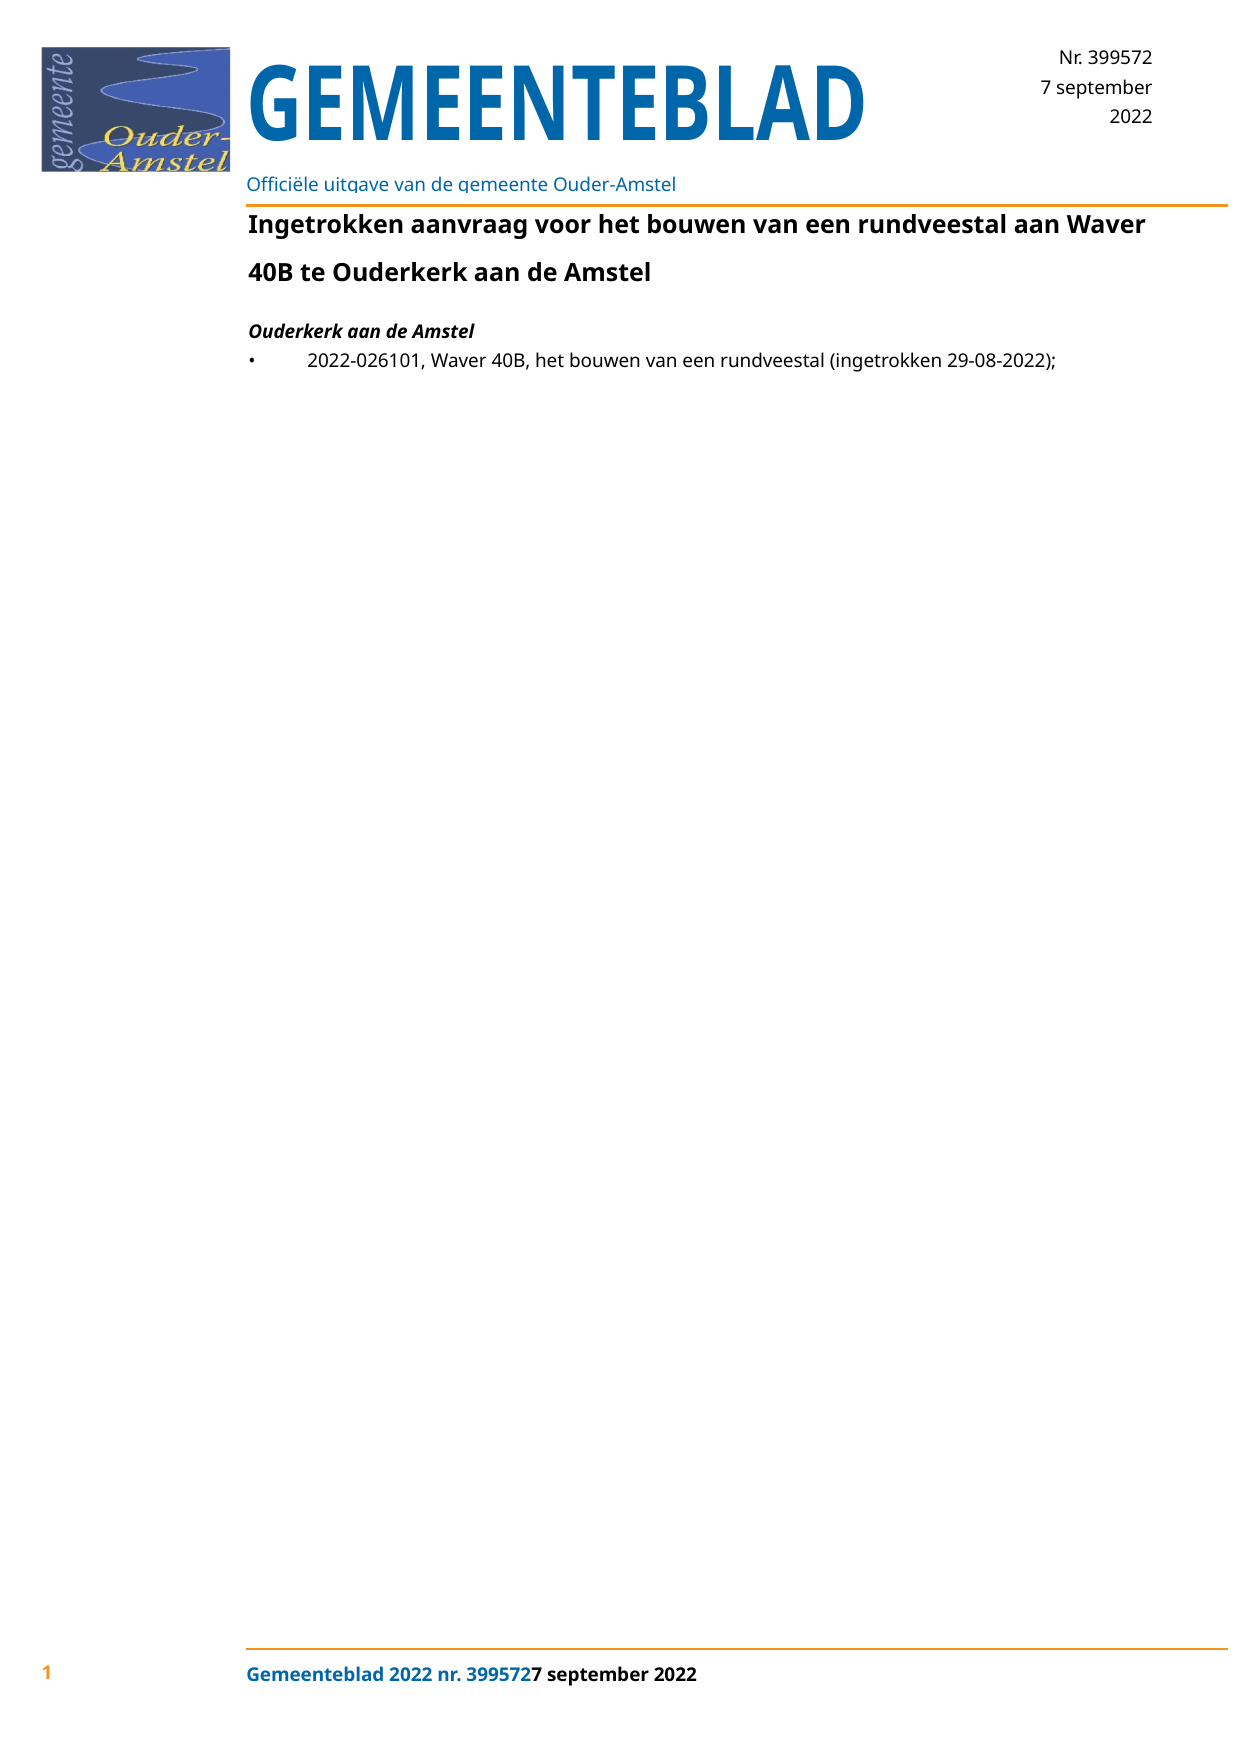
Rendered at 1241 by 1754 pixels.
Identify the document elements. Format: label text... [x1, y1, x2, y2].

text Ouderkerk aan de Amstel [248, 318, 1152, 344]
text Ingetrokken aanvraag voor het bouwen van een rundveestal aan Waver 40B te Ouderkerk aan de Amstel [248, 207, 1152, 288]
picture [41, 47, 231, 172]
list 2022-026101, Waver 40B, het bouwen van een rundveestal (ingetrokken 29-08-2022); [248, 347, 1152, 373]
